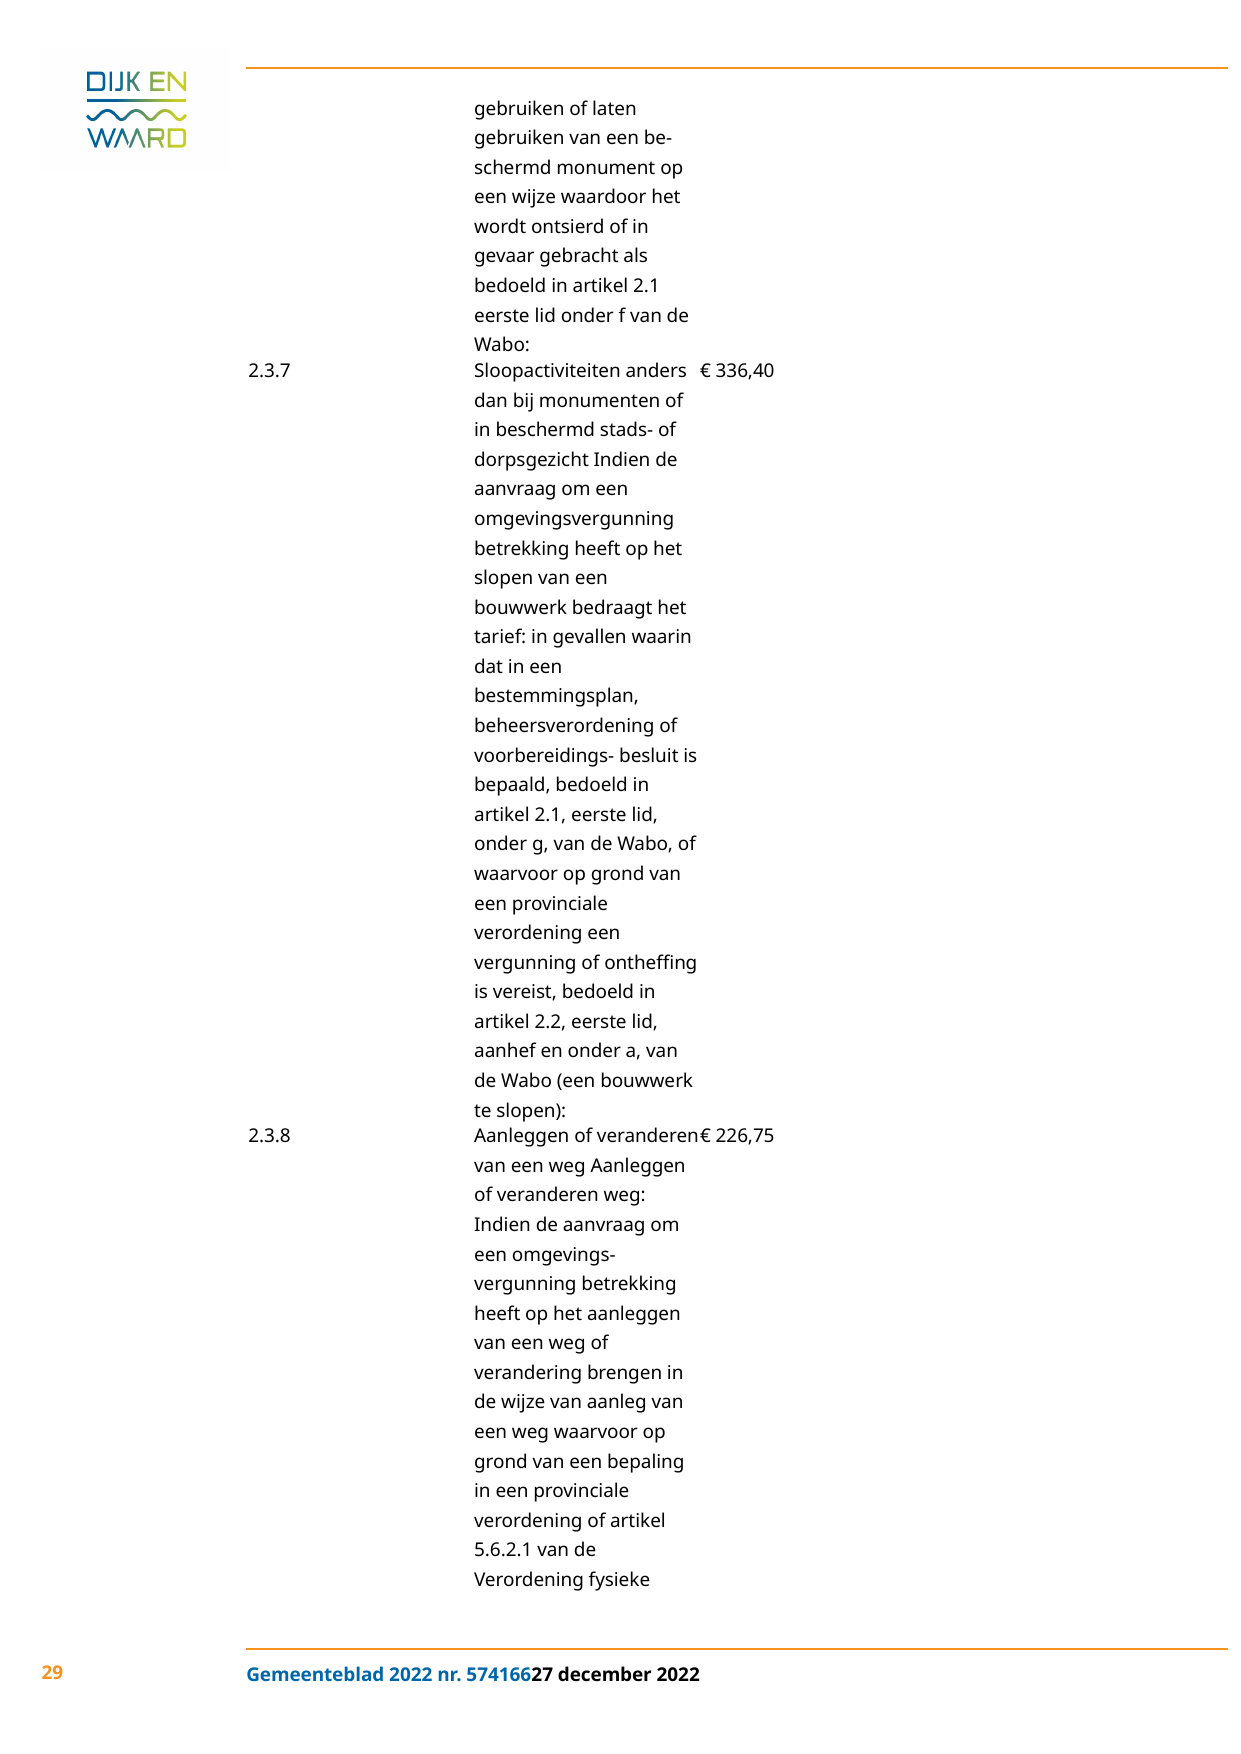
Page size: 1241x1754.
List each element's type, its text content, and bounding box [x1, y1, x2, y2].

table_cell [926, 1123, 1152, 1592]
table_cell € 336,40 [700, 357, 926, 1122]
table_cell Sloopactiviteiten anders dan bij monumenten of in beschermd stads- of dorpsgezicht Indien de aanvraag om een omgevingsvergunning betrekking heeft op het slopen van een bouwwerk bedraagt het tarief: in gevallen waarin dat in een bestemmingsplan, beheersverordening of voorbereidings- besluit is bepaald, bedoeld in artikel 2.1, eerste lid, onder g, van de Wabo, of waarvoor op grond van een provinciale verordening een vergunning of ontheffing is vereist, bedoeld in artikel 2.2, eerste lid, aanhef en onder a, van de Wabo (een bouwwerk te slopen): [474, 357, 700, 1122]
table_cell € 226,75 [700, 1123, 926, 1592]
picture [41, 47, 231, 172]
table_cell gebruiken of laten gebruiken van een be- schermd monument op een wijze waardoor het wordt ontsierd of in gevaar gebracht als bedoeld in artikel 2.1 eerste lid onder f van de Wabo: [474, 95, 700, 357]
table_cell [700, 95, 926, 357]
table_cell [926, 357, 1152, 1122]
table_cell [248, 95, 474, 357]
table_cell Aanleggen of veranderen van een weg Aanleggen of veranderen weg: Indien de aanvraag om een omgevings- vergunning betrekking heeft op het aanleggen van een weg of verandering brengen in de wijze van aanleg van een weg waarvoor op grond van een bepaling in een provinciale verordening of artikel 5.6.2.1 van de Verordening fysieke [474, 1123, 700, 1592]
table_cell 2.3.8 [248, 1123, 474, 1592]
table_cell [926, 95, 1152, 357]
table_cell 2.3.7 [248, 357, 474, 1122]
